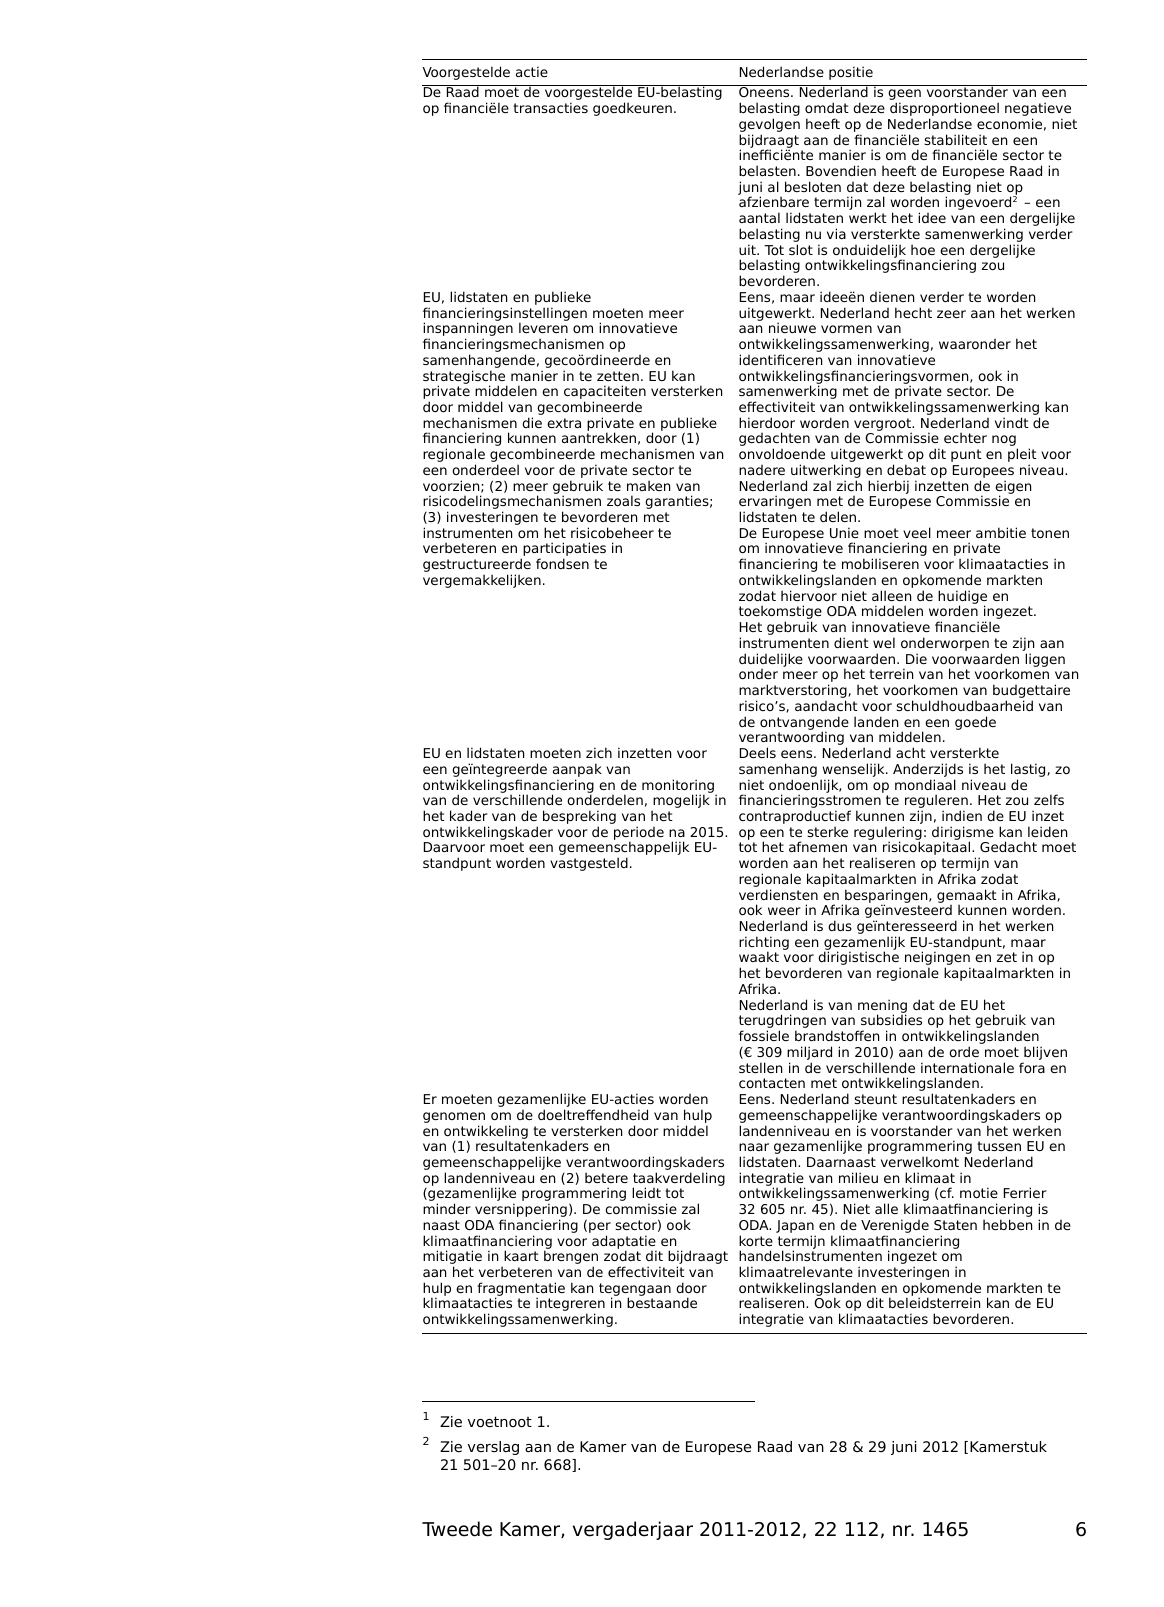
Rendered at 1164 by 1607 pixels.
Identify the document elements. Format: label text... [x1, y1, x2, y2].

table_cell EU en lidstaten moeten zich inzetten voor een geïntegreerde aanpak van ontwikkelingsfinanciering en de monitoring van de verschillende onderdelen, mogelijk in het kader van de bespreking van het ontwikkelingskader voor de periode na 2015. Daarvoor moet een gemeenschappelijk EU-standpunt worden vastgesteld. [422, 746, 732, 1092]
table_header Nederlandse positie [732, 60, 1087, 85]
table_cell Oneens. Nederland is geen voorstander van een belasting omdat deze disproportioneel negatieve gevolgen heeft op de Nederlandse economie, niet bijdraagt aan de financiële stabiliteit en een inefficiënte manier is om de financiële sector te belasten. Bovendien heeft de Europese Raad in juni al besloten dat deze belasting niet op afzienbare termijn zal worden ingevoerd – een aantal lidstaten werkt het idee van een dergelijke belasting nu via versterkte samenwerking verder uit. Tot slot is onduidelijk hoe een dergelijke belasting ontwikkelingsfinanciering zou bevorderen. [732, 86, 1087, 290]
table_cell EU, lidstaten en publieke financieringsinstellingen moeten meer inspanningen leveren om innovatieve financieringsmechanismen op samenhangende, gecoördineerde en strategische manier in te zetten. EU kan private middelen en capaciteiten versterken door middel van gecombineerde mechanismen die extra private en publieke financiering kunnen aantrekken, door (1) regionale gecombineerde mechanismen van een onderdeel voor de private sector te voorzien; (2) meer gebruik te maken van risicodelingsmechanismen zoals garanties; (3) investeringen te bevorderen met instrumenten om het risicobeheer te verbeteren en participaties in gestructureerde fondsen te vergemakkelijken. [422, 290, 732, 746]
table_cell Deels eens. Nederland acht versterkte samenhang wenselijk. Anderzijds is het lastig, zo niet ondoenlijk, om op mondiaal niveau de financieringsstromen te reguleren. Het zou zelfs contraproductief kunnen zijn, indien de EU inzet op een te sterke regulering: dirigisme kan leiden tot het afnemen van risicokapitaal. Gedacht moet worden aan het realiseren op termijn van regionale kapitaalmarkten in Afrika zodat verdiensten en besparingen, gemaakt in Afrika, ook weer in Afrika geïnvesteerd kunnen worden. Nederland is dus geïnteresseerd in het werken richting een gezamenlijk EU-standpunt, maar waakt voor dirigistische neigingen en zet in op het bevorderen van regionale kapitaalmarkten in Afrika. Nederland is van mening dat de EU het terugdringen van subsidies op het gebruik van fossiele brandstoffen in ontwikkelingslanden (€ 309 miljard in 2010) aan de orde moet blijven stellen in de verschillende internationale fora en contacten met ontwikkelingslanden. [732, 746, 1087, 1092]
table_cell Er moeten gezamenlijke EU-acties worden genomen om de doeltreffendheid van hulp en ontwikkeling te versterken door middel van (1) resultatenkaders en gemeenschappelijke verantwoordingskaders op landenniveau en (2) betere taakverdeling (gezamenlijke programmering leidt tot minder versnippering). De commissie zal naast ODA financiering (per sector) ook klimaatfinanciering voor adaptatie en mitigatie in kaart brengen zodat dit bijdraagt aan het verbeteren van de effectiviteit van hulp en fragmentatie kan tegengaan door klimaatacties te integreren in bestaande ontwikkelingssamenwerking. [422, 1092, 732, 1332]
table_cell Eens. Nederland steunt resultatenkaders en gemeenschappelijke verantwoordingskaders op landenniveau en is voorstander van het werken naar gezamenlijke programmering tussen EU en lidstaten. Daarnaast verwelkomt Nederland integratie van milieu en klimaat in ontwikkelingssamenwerking (cf. motie Ferrier 32 605 nr. 45). Niet alle klimaatfinanciering is ODA. Japan en de Verenigde Staten hebben in de korte termijn klimaatfinanciering handelsinstrumenten ingezet om klimaatrelevante investeringen in ontwikkelingslanden en opkomende markten te realiseren. Ook op dit beleidsterrein kan de EU integratie van klimaatacties bevorderen. [732, 1092, 1087, 1332]
table_cell Eens, maar ideeën dienen verder te worden uitgewerkt. Nederland hecht zeer aan het werken aan nieuwe vormen van ontwikkelingssamenwerking, waaronder het identificeren van innovatieve ontwikkelingsfinancieringsvormen, ook in samenwerking met de private sector. De effectiviteit van ontwikkelingssamenwerking kan hierdoor worden vergroot. Nederland vindt de gedachten van de Commissie echter nog onvoldoende uitgewerkt op dit punt en pleit voor nadere uitwerking en debat op Europees niveau. Nederland zal zich hierbij inzetten de eigen ervaringen met de Europese Commissie en lidstaten te delen. De Europese Unie moet veel meer ambitie tonen om innovatieve financiering en private financiering te mobiliseren voor klimaatacties in ontwikkelingslanden en opkomende markten zodat hiervoor niet alleen de huidige en toekomstige ODA middelen worden ingezet. Het gebruik van innovatieve financiële instrumenten dient wel onderworpen te zijn aan duidelijke voorwaarden. Die voorwaarden liggen onder meer op het terrein van het voorkomen van marktverstoring, het voorkomen van budgettaire risico’s, aandacht voor schuldhoudbaarheid van de ontvangende landen en een goede verantwoording van middelen. [732, 290, 1087, 746]
table_cell De Raad moet de voorgestelde EU-belasting op financiële transacties goedkeuren. [422, 86, 732, 290]
table_header Voorgestelde actie [422, 60, 732, 85]
